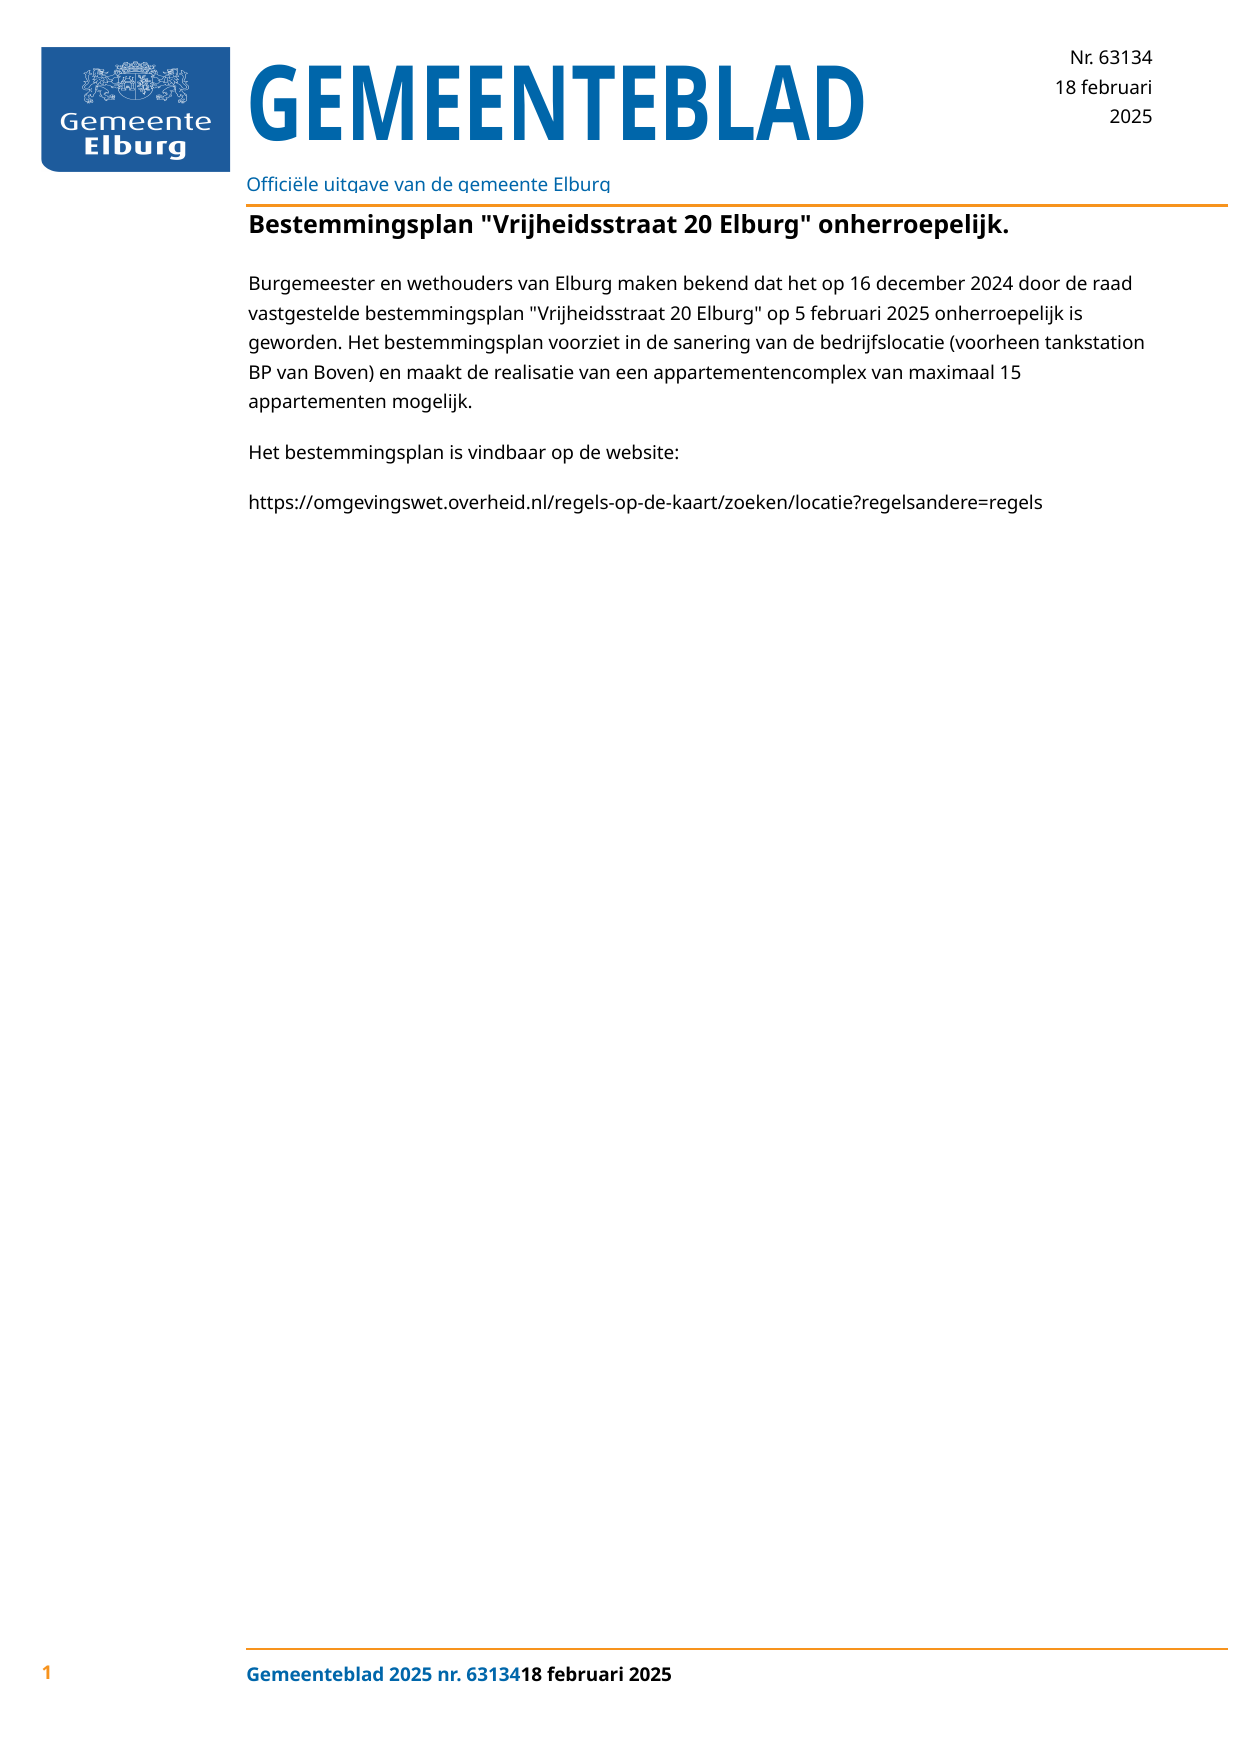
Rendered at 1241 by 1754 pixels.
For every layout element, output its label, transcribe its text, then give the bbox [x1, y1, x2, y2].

text Burgemeester en wethouders van Elburg maken bekend dat het op 16 december 2024 door de raad vastgestelde bestemmingsplan "Vrijheidsstraat 20 Elburg" op 5 februari 2025 onherroepelijk is geworden. Het bestemmingsplan voorziet in de sanering van de bedrijfslocatie (voorheen tankstation BP van Boven) en maakt de realisatie van een appartementencomplex van maximaal 15 appartementen mogelijk. [248, 270, 1152, 414]
text Het bestemmingsplan is vindbaar op de website: [248, 439, 1152, 465]
text Bestemmingsplan "Vrijheidsstraat 20 Elburg" onherroepelijk. [248, 207, 1152, 241]
text https://omgevingswet.overheid.nl/regels-op-de-kaart/zoeken/locatie?regelsandere=regels [248, 489, 1152, 515]
picture [41, 47, 231, 172]
